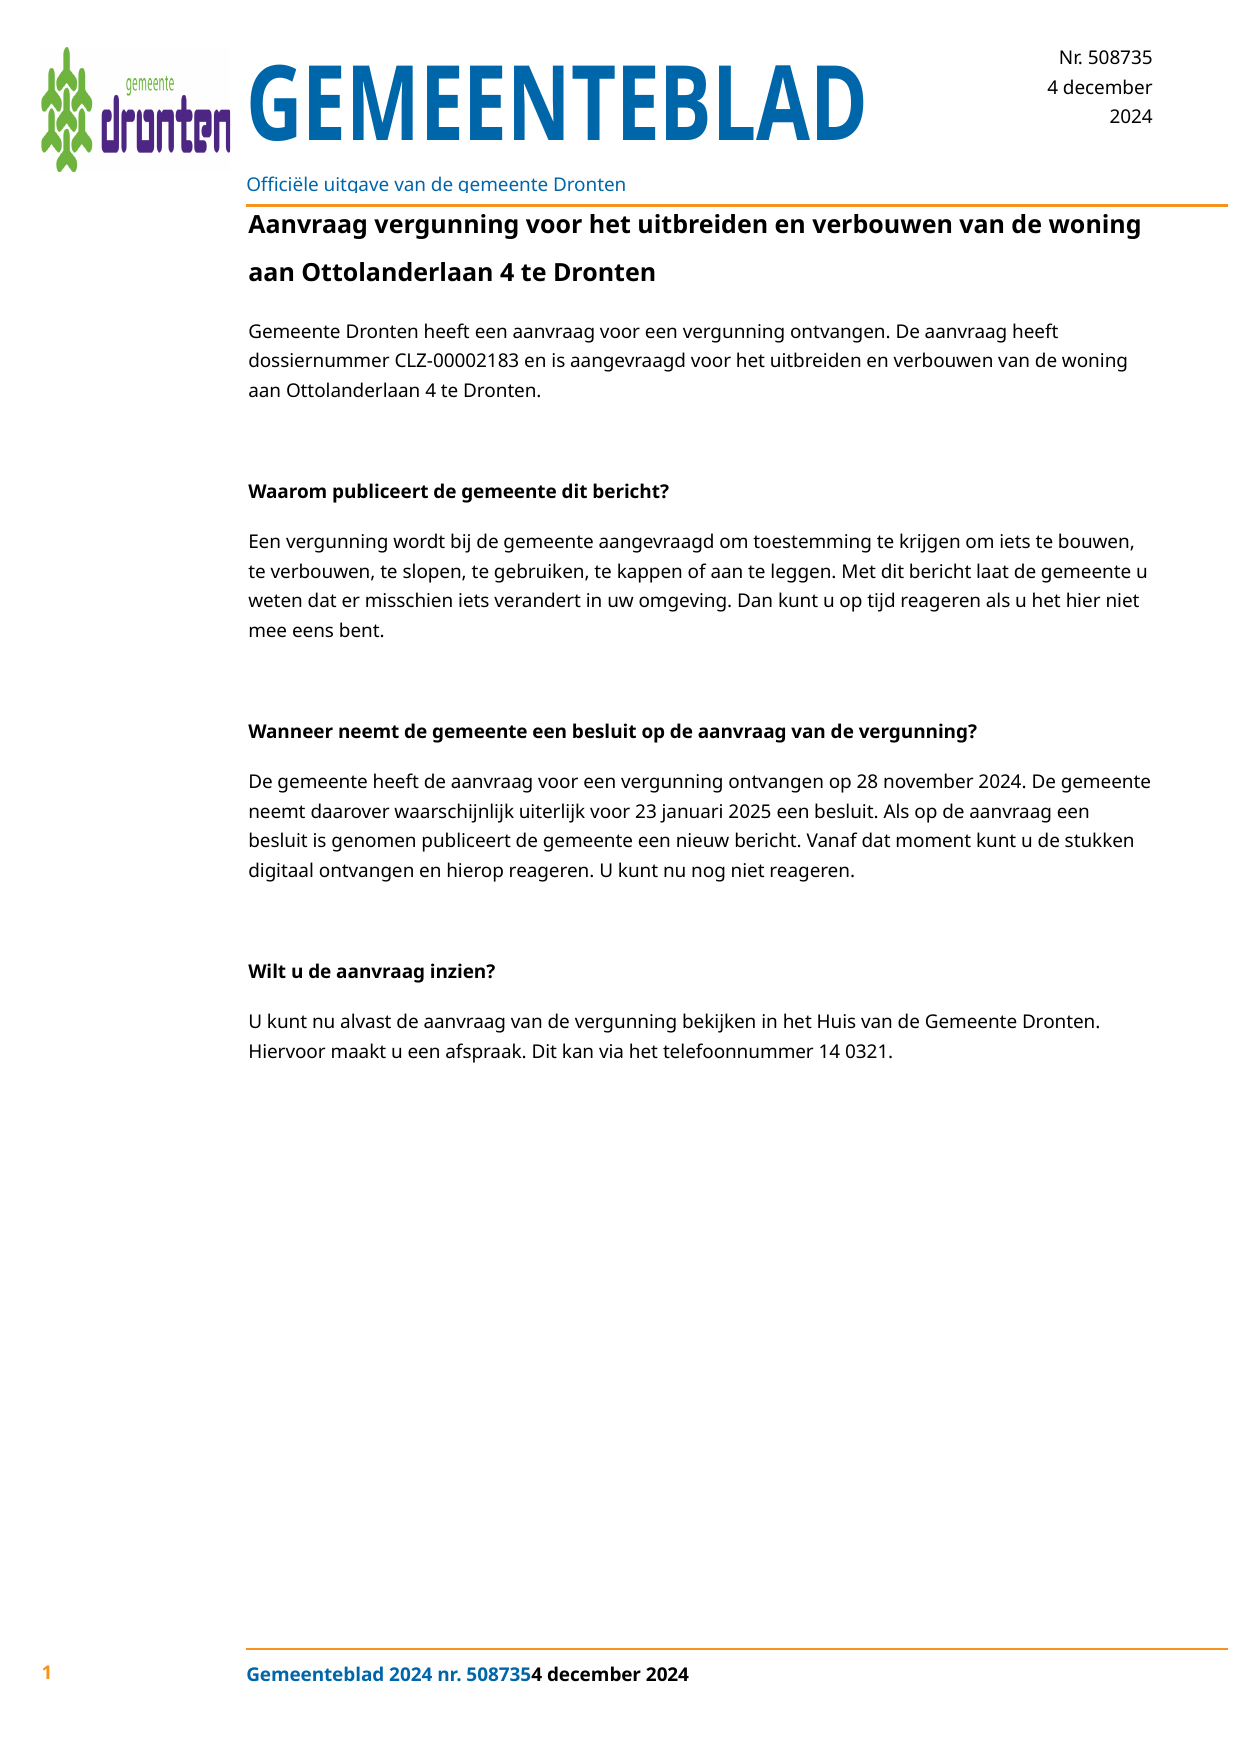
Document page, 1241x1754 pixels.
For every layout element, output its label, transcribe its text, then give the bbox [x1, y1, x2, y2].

text De gemeente heeft de aanvraag voor een vergunning ontvangen op 28 november 2024. De gemeente neemt daarover waarschijnlijk uiterlijk voor 23 januari 2025 een besluit. Als op de aanvraag een besluit is genomen publiceert de gemeente een nieuw bericht. Vanaf dat moment kunt u de stukken digitaal ontvangen en hierop reageren. U kunt nu nog niet reageren. [248, 768, 1152, 883]
text Aanvraag vergunning voor het uitbreiden en verbouwen van de woning aan Ottolanderlaan 4 te Dronten [248, 207, 1152, 288]
picture [41, 47, 231, 172]
text Wanneer neemt de gemeente een besluit op de aanvraag van de vergunning? [248, 718, 1152, 744]
text Wilt u de aanvraag inzien? [248, 958, 1152, 984]
text Waarom publiceert de gemeente dit bericht? [248, 478, 1152, 504]
text Een vergunning wordt bij de gemeente aangevraagd om toestemming te krijgen om iets te bouwen, te verbouwen, te slopen, te gebruiken, te kappen of aan te leggen. Met dit bericht laat de gemeente u weten dat er misschien iets verandert in uw omgeving. Dan kunt u op tijd reageren als u het hier niet mee eens bent. [248, 528, 1152, 643]
text Gemeente Dronten heeft een aanvraag voor een vergunning ontvangen. De aanvraag heeft dossiernummer CLZ-00002183 en is aangevraagd voor het uitbreiden en verbouwen van de woning aan Ottolanderlaan 4 te Dronten. [248, 318, 1152, 403]
text U kunt nu alvast de aanvraag van de vergunning bekijken in het Huis van de Gemeente Dronten. Hiervoor maakt u een afspraak. Dit kan via het telefoonnummer 14 0321. [248, 1008, 1152, 1064]
